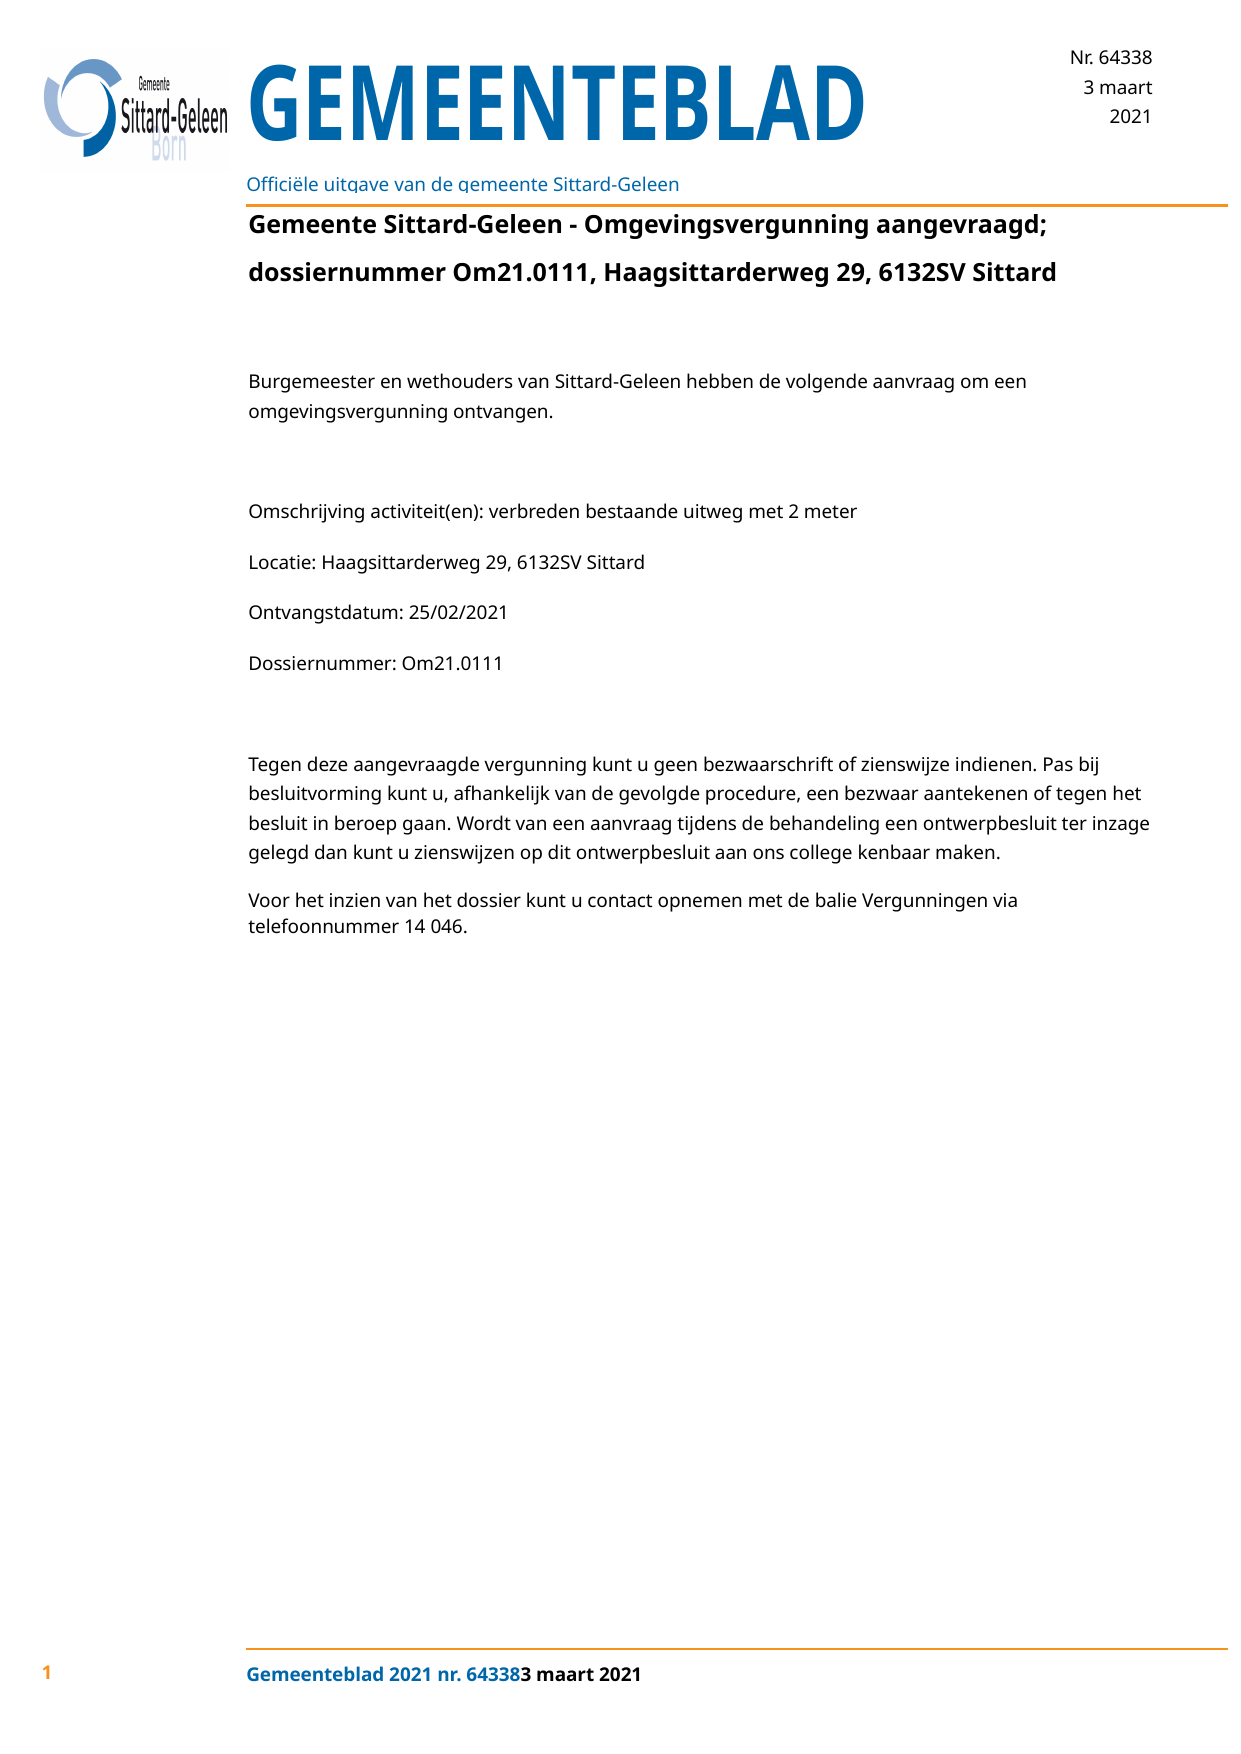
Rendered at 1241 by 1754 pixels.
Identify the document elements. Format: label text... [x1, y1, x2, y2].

picture [41, 47, 231, 172]
text Ontvangstdatum: 25/02/2021 [248, 599, 1152, 625]
text Tegen deze aangevraagde vergunning kunt u geen bezwaarschrift of zienswijze indienen. Pas bij besluitvorming kunt u, afhankelijk van de gevolgde procedure, een bezwaar aantekenen of tegen het besluit in beroep gaan. Wordt van een aanvraag tijdens de behandeling een ontwerpbesluit ter inzage gelegd dan kunt u zienswijzen op dit ontwerpbesluit aan ons college kenbaar maken. [248, 751, 1152, 865]
text Dossiernummer: Om21.0111 [248, 650, 1152, 676]
text Gemeente Sittard-Geleen - Omgevingsvergunning aangevraagd; dossiernummer Om21.0111, Haagsittarderweg 29, 6132SV Sittard [248, 207, 1152, 288]
text Omschrijving activiteit(en): verbreden bestaande uitweg met 2 meter [248, 499, 1152, 524]
text Voor het inzien van het dossier kunt u contact opnemen met de balie Vergunningen via telefoonnummer 14 046. [248, 887, 1152, 939]
text Locatie: Haagsittarderweg 29, 6132SV Sittard [248, 549, 1152, 575]
text Burgemeester en wethouders van Sittard-Geleen hebben de volgende aanvraag om een omgevingsvergunning ontvangen. [248, 368, 1152, 424]
